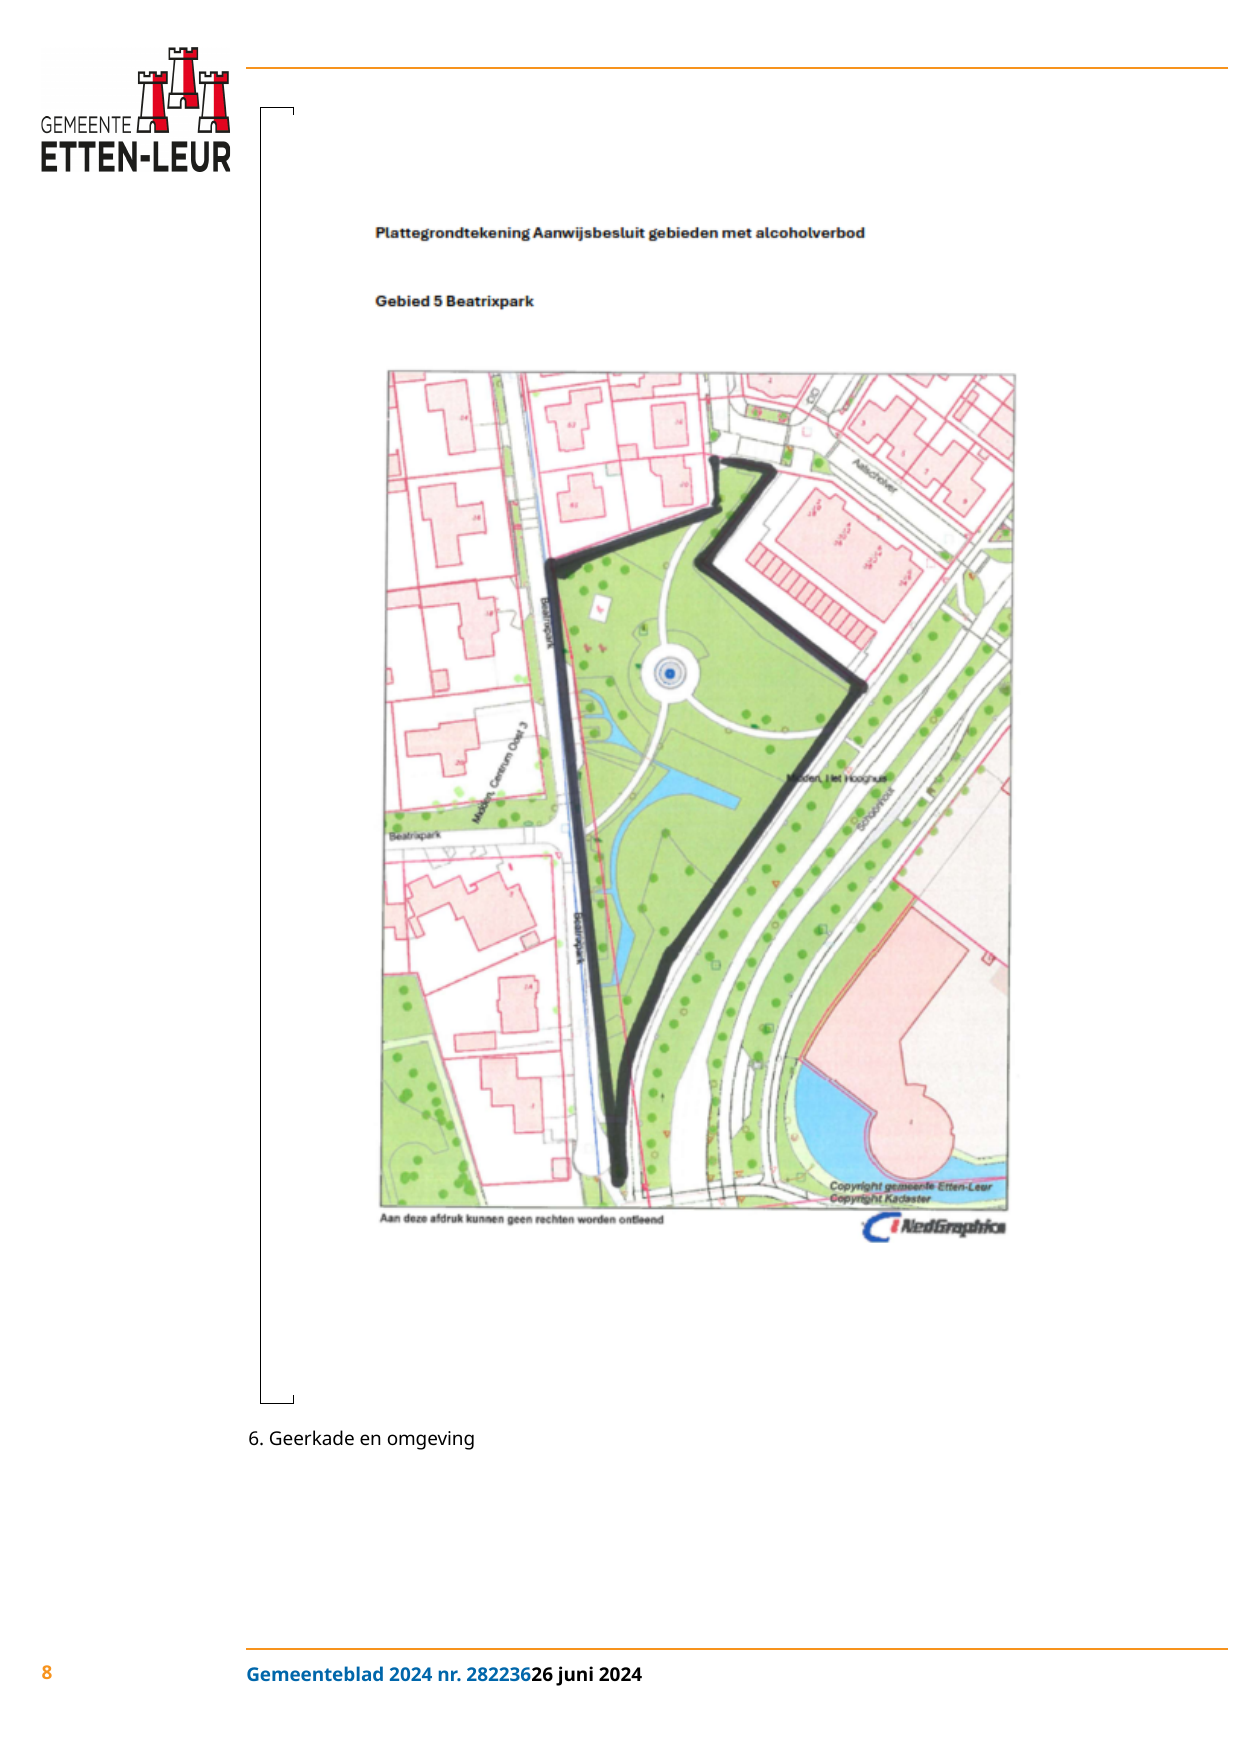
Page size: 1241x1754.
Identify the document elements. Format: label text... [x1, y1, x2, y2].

picture [268, 115, 1173, 1395]
picture [41, 47, 231, 172]
text 6. Geerkade en omgeving [248, 1425, 1152, 1450]
